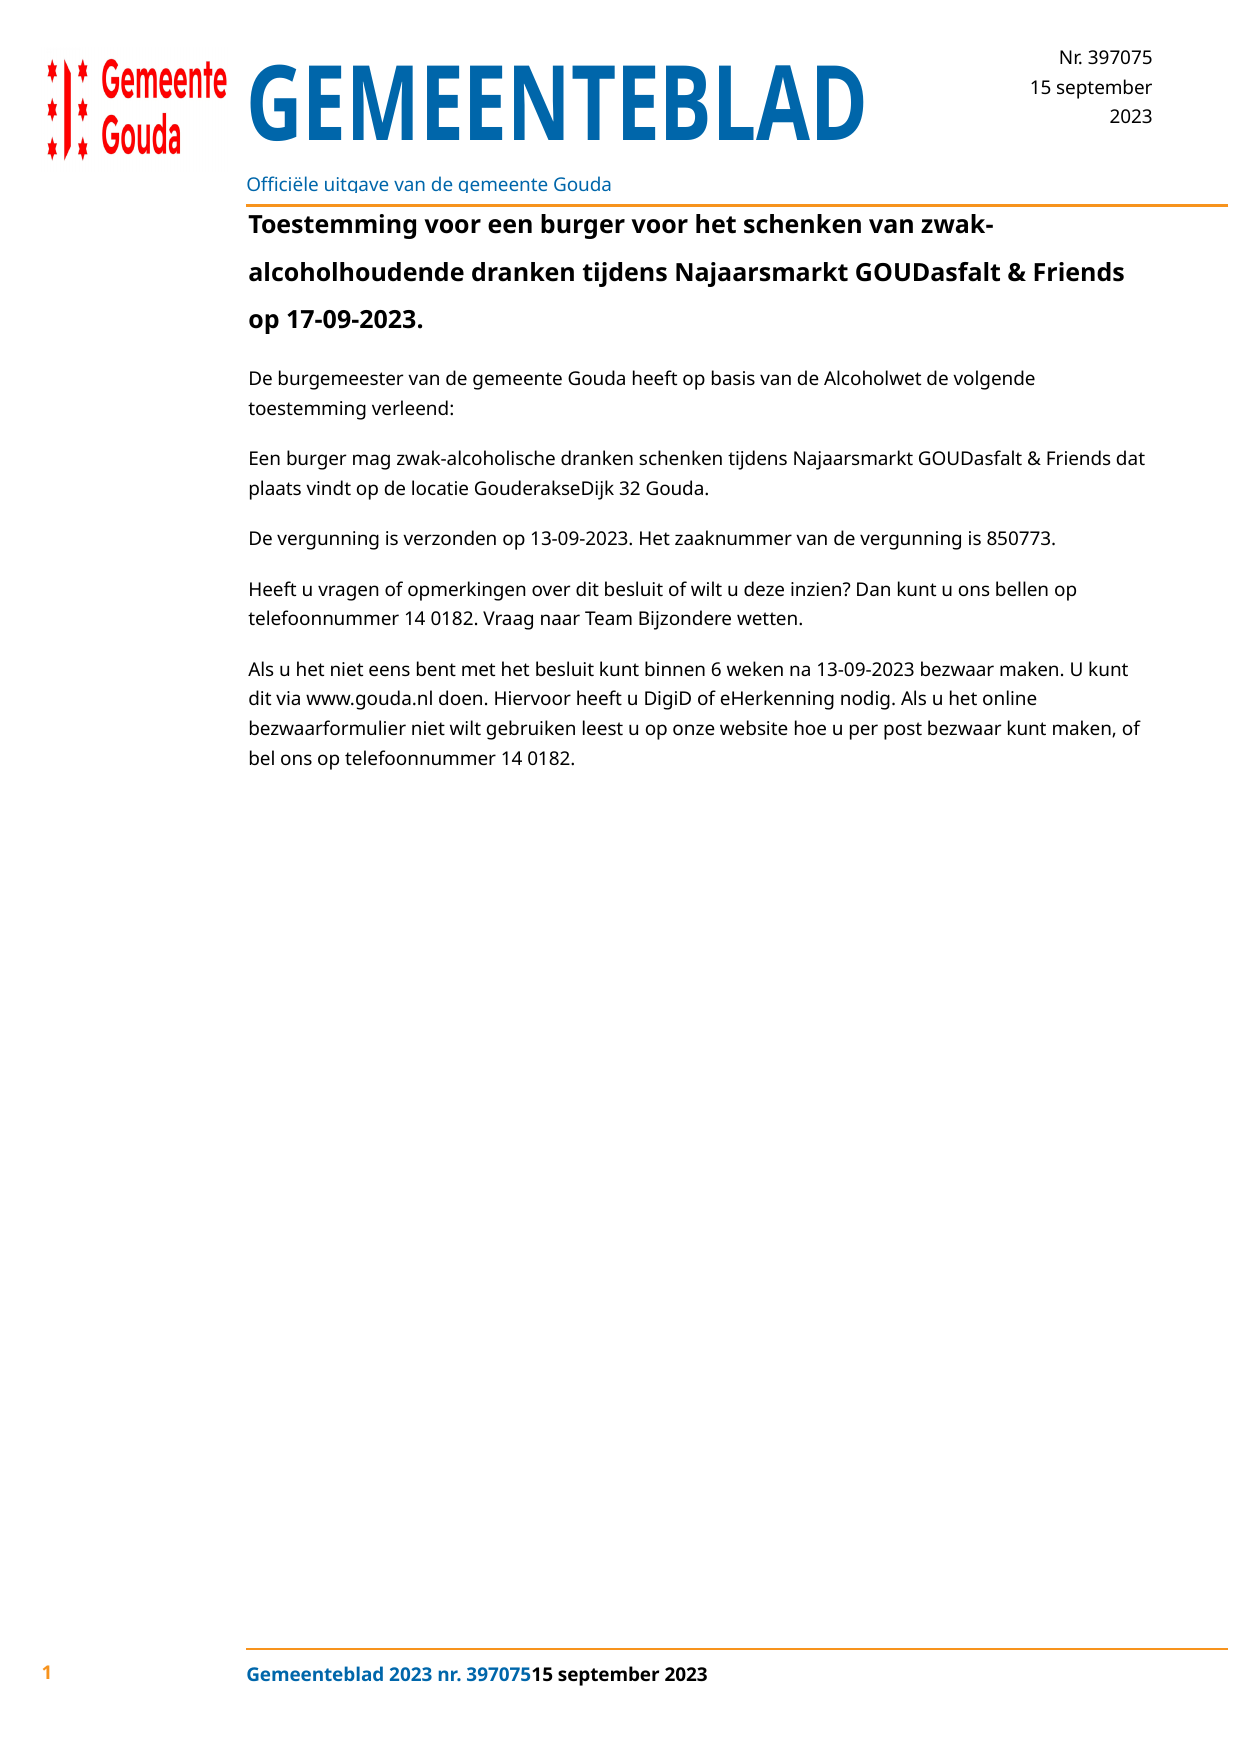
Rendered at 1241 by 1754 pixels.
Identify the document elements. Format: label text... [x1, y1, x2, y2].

picture [41, 47, 231, 172]
text De burgemeester van de gemeente Gouda heeft op basis van de Alcoholwet de volgende toestemming verleend: [248, 366, 1152, 421]
text Een burger mag zwak-alcoholische dranken schenken tijdens Najaarsmarkt GOUDasfalt & Friends dat plaats vindt op de locatie GouderakseDijk 32 Gouda. [248, 446, 1152, 501]
text Als u het niet eens bent met het besluit kunt binnen 6 weken na 13-09-2023 bezwaar maken. U kunt dit via www.gouda.nl doen. Hiervoor heeft u DigiD of eHerkenning nodig. Als u het online bezwaarformulier niet wilt gebruiken leest u op onze website hoe u per post bezwaar kunt maken, of bel ons op telefoonnummer 14 0182. [248, 656, 1152, 770]
text De vergunning is verzonden op 13-09-2023. Het zaaknummer van de vergunning is 850773. [248, 526, 1152, 551]
text Toestemming voor een burger voor het schenken van zwak-alcoholhoudende dranken tijdens Najaarsmarkt GOUDasfalt & Friends op 17-09-2023. [248, 207, 1152, 336]
text Heeft u vragen of opmerkingen over dit besluit of wilt u deze inzien? Dan kunt u ons bellen op telefoonnummer 14 0182. Vraag naar Team Bijzondere wetten. [248, 576, 1152, 631]
